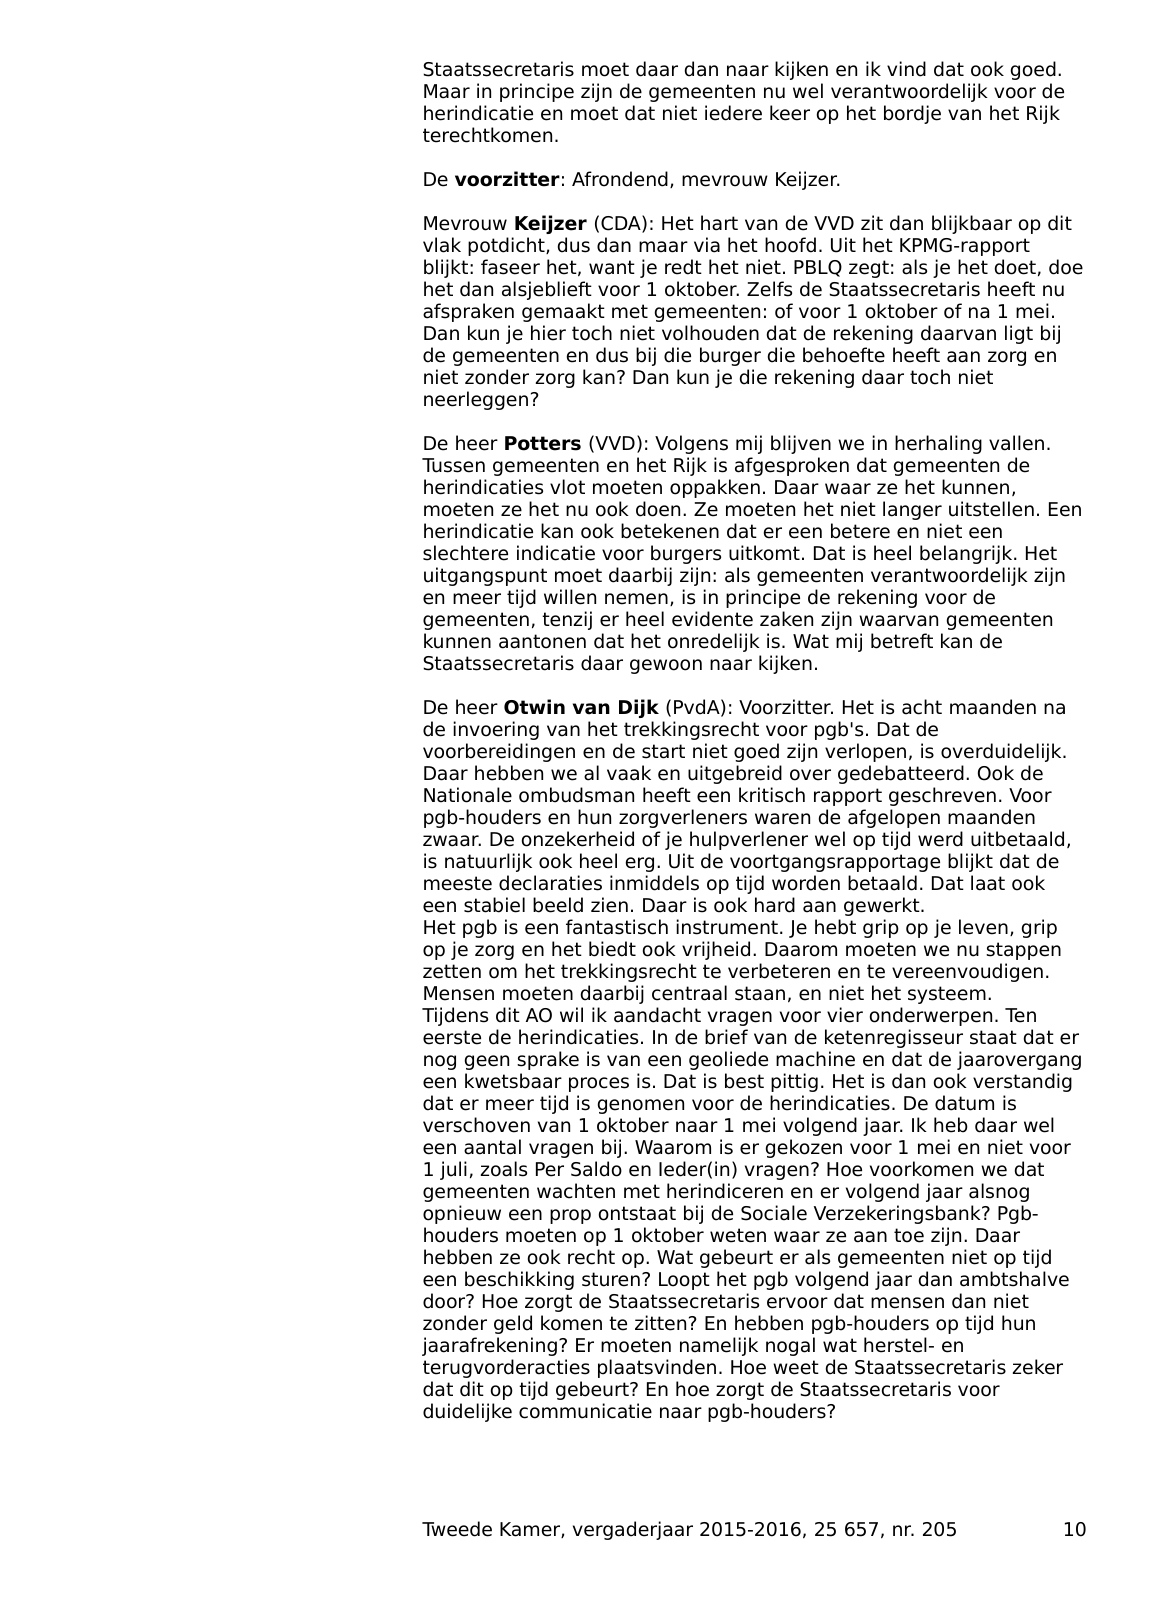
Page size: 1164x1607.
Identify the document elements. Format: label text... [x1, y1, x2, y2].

text Tijdens dit AO wil ik aandacht vragen voor vier onderwerpen. Ten eerste de herindicaties. In de brief van de ketenregisseur staat dat er nog geen sprake is van een geoliede machine en dat de jaarovergang een kwetsbaar proces is. Dat is best pittig. Het is dan ook verstandig dat er meer tijd is genomen voor de herindicaties. De datum is verschoven van 1 oktober naar 1 mei volgend jaar. Ik heb daar wel een aantal vragen bij. Waarom is er gekozen voor 1 mei en niet voor 1 juli, zoals Per Saldo en Ieder(in) vragen? Hoe voorkomen we dat gemeenten wachten met herindiceren en er volgend jaar alsnog opnieuw een prop ontstaat bij de Sociale Verzekeringsbank? Pgb-houders moeten op 1 oktober weten waar ze aan toe zijn. Daar hebben ze ook recht op. Wat gebeurt er als gemeenten niet op tijd een beschikking sturen? Loopt het pgb volgend jaar dan ambtshalve door? Hoe zorgt de Staatssecretaris ervoor dat mensen dan niet zonder geld komen te zitten? En hebben pgb-houders op tijd hun jaarafrekening? Er moeten namelijk nogal wat herstel- en terugvorderacties plaatsvinden. Hoe weet de Staatssecretaris zeker dat dit op tijd gebeurt? En hoe zorgt de Staatssecretaris voor duidelijke communicatie naar pgb-houders? [422, 1005, 1087, 1423]
text Het pgb is een fantastisch instrument. Je hebt grip op je leven, grip op je zorg en het biedt ook vrijheid. Daarom moeten we nu stappen zetten om het trekkingsrecht te verbeteren en te vereenvoudigen. Mensen moeten daarbij centraal staan, en niet het systeem. [422, 917, 1087, 1005]
text Mevrouw Keijzer (CDA): Het hart van de VVD zit dan blijkbaar op dit vlak potdicht, dus dan maar via het hoofd. Uit het KPMG-rapport blijkt: faseer het, want je redt het niet. PBLQ zegt: als je het doet, doe het dan alsjeblieft voor 1 oktober. Zelfs de Staatssecretaris heeft nu afspraken gemaakt met gemeenten: of voor 1 oktober of na 1 mei. Dan kun je hier toch niet volhouden dat de rekening daarvan ligt bij de gemeenten en dus bij die burger die behoefte heeft aan zorg en niet zonder zorg kan? Dan kun je die rekening daar toch niet neerleggen? [422, 213, 1087, 411]
text De heer Otwin van Dijk (PvdA): Voorzitter. Het is acht maanden na de invoering van het trekkingsrecht voor pgb's. Dat de voorbereidingen en de start niet goed zijn verlopen, is overduidelijk. Daar hebben we al vaak en uitgebreid over gedebatteerd. Ook de Nationale ombudsman heeft een kritisch rapport geschreven. Voor pgb-houders en hun zorgverleners waren de afgelopen maanden zwaar. De onzekerheid of je hulpverlener wel op tijd werd uitbetaald, is natuurlijk ook heel erg. Uit de voortgangsrapportage blijkt dat de meeste declaraties inmiddels op tijd worden betaald. Dat laat ook een stabiel beeld zien. Daar is ook hard aan gewerkt. [422, 697, 1087, 917]
text Staatssecretaris moet daar dan naar kijken en ik vind dat ook goed. Maar in principe zijn de gemeenten nu wel verantwoordelijk voor de herindicatie en moet dat niet iedere keer op het bordje van het Rijk terechtkomen. [422, 59, 1087, 147]
text De voorzitter: Afrondend, mevrouw Keijzer. [422, 169, 1087, 191]
text De heer Potters (VVD): Volgens mij blijven we in herhaling vallen. Tussen gemeenten en het Rijk is afgesproken dat gemeenten de herindicaties vlot moeten oppakken. Daar waar ze het kunnen, moeten ze het nu ook doen. Ze moeten het niet langer uitstellen. Een herindicatie kan ook betekenen dat er een betere en niet een slechtere indicatie voor burgers uitkomt. Dat is heel belangrijk. Het uitgangspunt moet daarbij zijn: als gemeenten verantwoordelijk zijn en meer tijd willen nemen, is in principe de rekening voor de gemeenten, tenzij er heel evidente zaken zijn waarvan gemeenten kunnen aantonen dat het onredelijk is. Wat mij betreft kan de Staatssecretaris daar gewoon naar kijken. [422, 433, 1087, 675]
